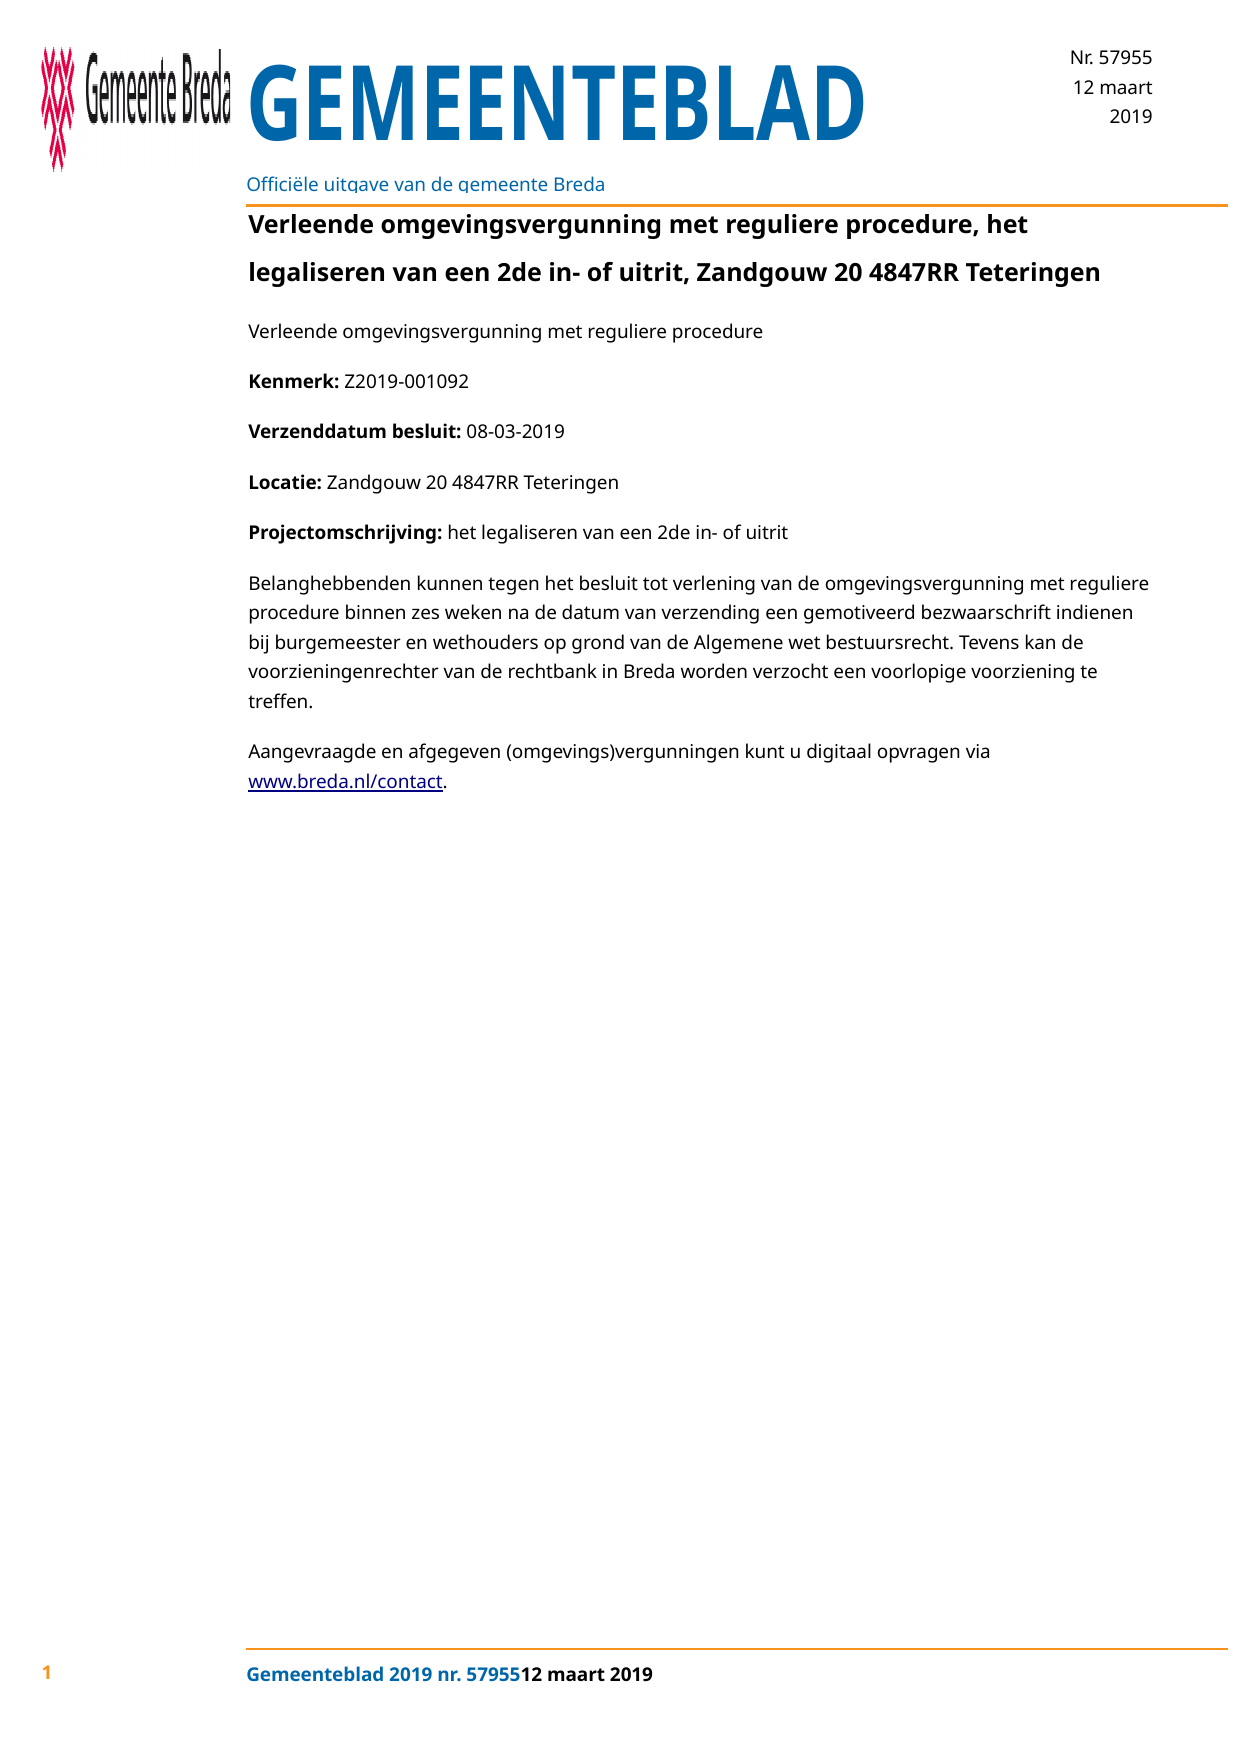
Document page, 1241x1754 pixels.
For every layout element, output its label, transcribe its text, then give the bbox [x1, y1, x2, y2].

text Verleende omgevingsvergunning met reguliere procedure, het legaliseren van een 2de in- of uitrit, Zandgouw 20 4847RR Teteringen [248, 207, 1152, 288]
text Belanghebbenden kunnen tegen het besluit tot verlening van de omgevingsvergunning met reguliere procedure binnen zes weken na de datum van verzending een gemotiveerd bezwaarschrift indienen bij burgemeester en wethouders op grond van de Algemene wet bestuursrecht. Tevens kan de voorzieningenrechter van de rechtbank in Breda worden verzocht een voorlopige voorziening te treffen. [248, 570, 1152, 714]
text Aangevraagde en afgegeven (omgevings)vergunningen kunt u digitaal opvragen via www.breda.nl/contact. [248, 739, 1152, 794]
text Verzenddatum besluit: 08-03-2019 [248, 419, 1152, 444]
picture [41, 47, 231, 172]
text Kenmerk: Z2019-001092 [248, 368, 1152, 394]
text Verleende omgevingsvergunning met reguliere procedure [248, 318, 1152, 344]
text Locatie: Zandgouw 20 4847RR Teteringen [248, 469, 1152, 495]
text Projectomschrijving: het legaliseren van een 2de in- of uitrit [248, 519, 1152, 545]
